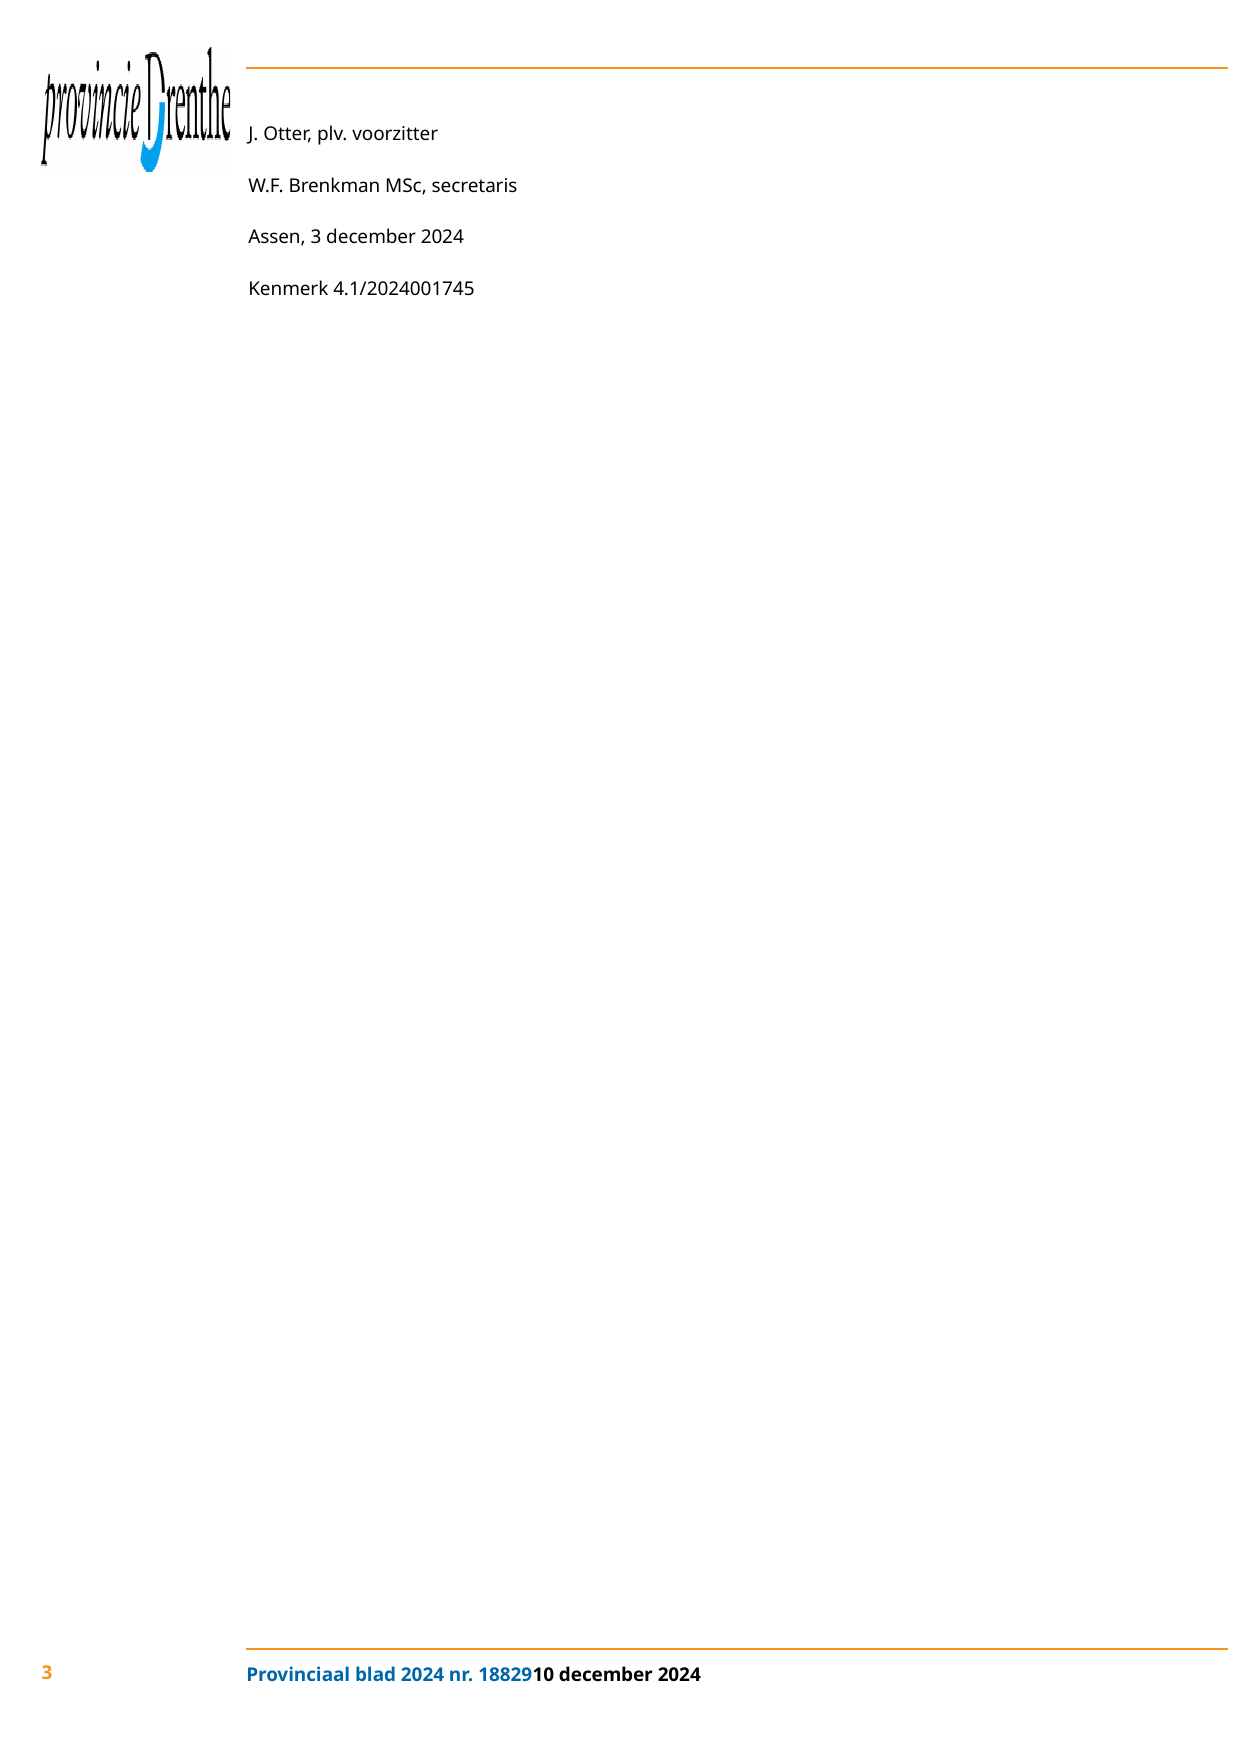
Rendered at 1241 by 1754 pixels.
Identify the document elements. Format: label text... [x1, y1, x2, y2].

text J. Otter, plv. voorzitter [248, 121, 1152, 146]
text Assen, 3 december 2024 [248, 223, 1152, 249]
text W.F. Brenkman MSc, secretaris [248, 172, 1152, 198]
text Kenmerk 4.1/2024001745 [248, 275, 1152, 301]
picture [41, 47, 231, 172]
